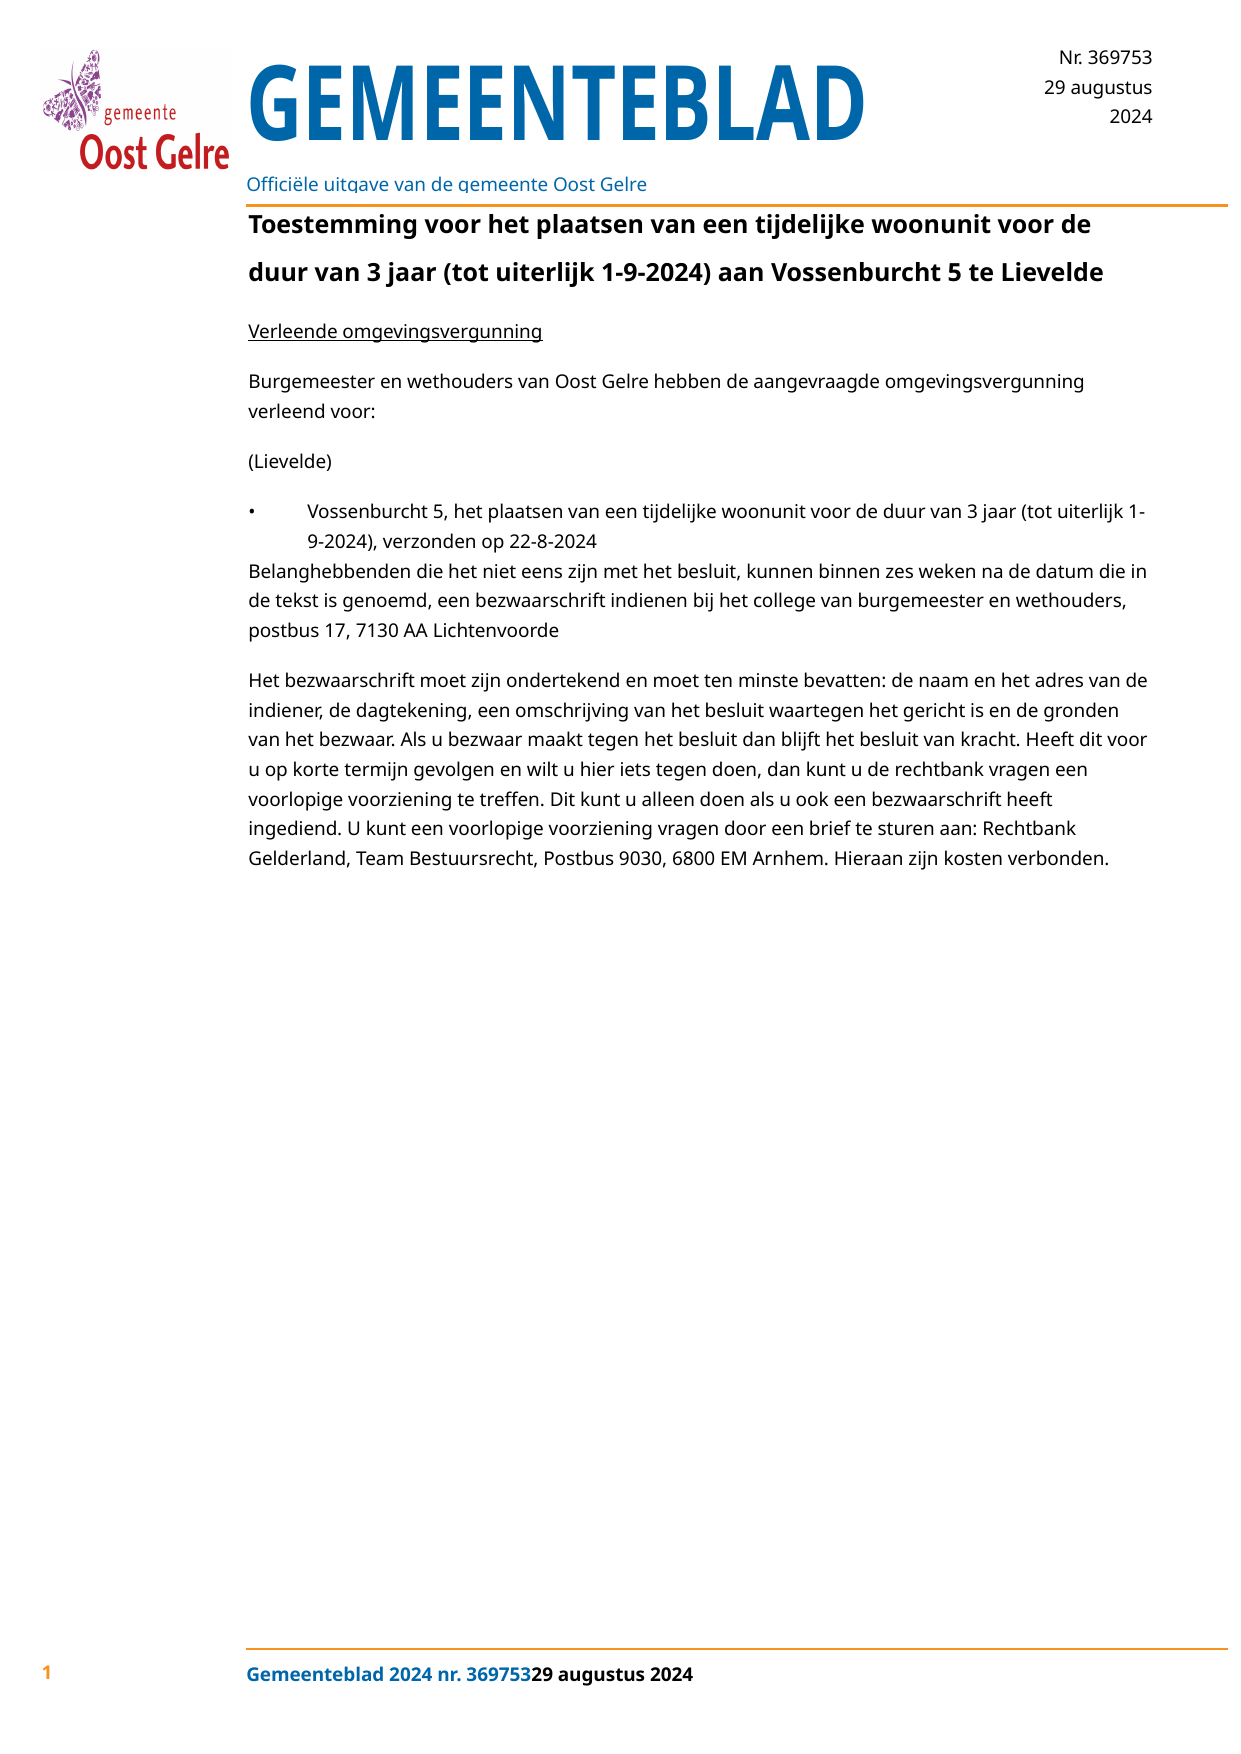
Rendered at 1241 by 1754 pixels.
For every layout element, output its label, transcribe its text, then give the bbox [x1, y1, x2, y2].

text Verleende omgevingsvergunning [248, 318, 1152, 344]
text Belanghebbenden die het niet eens zijn met het besluit, kunnen binnen zes weken na de datum die in de tekst is genoemd, een bezwaarschrift indienen bij het college van burgemeester en wethouders, postbus 17, 7130 AA Lichtenvoorde [248, 558, 1152, 643]
picture [41, 47, 231, 172]
text Burgemeester en wethouders van Oost Gelre hebben de aangevraagde omgevingsvergunning verleend voor: [248, 368, 1152, 424]
list Vossenburcht 5, het plaatsen van een tijdelijke woonunit voor de duur van 3 jaar (tot uiterlijk 1-9-2024), verzonden op 22-8-2024 [248, 499, 1152, 554]
text Het bezwaarschrift moet zijn ondertekend en moet ten minste bevatten: de naam en het adres van de indiener, de dagtekening, een omschrijving van het besluit waartegen het gericht is en de gronden van het bezwaar. Als u bezwaar maakt tegen het besluit dan blijft het besluit van kracht. Heeft dit voor u op korte termijn gevolgen en wilt u hier iets tegen doen, dan kunt u de rechtbank vragen een voorlopige voorziening te treffen. Dit kunt u alleen doen als u ook een bezwaarschrift heeft ingediend. U kunt een voorlopige voorziening vragen door een brief te sturen aan: Rechtbank Gelderland, Team Bestuursrecht, Postbus 9030, 6800 EM Arnhem. Hieraan zijn kosten verbonden. [248, 667, 1152, 871]
text (Lievelde) [248, 448, 1152, 474]
text Toestemming voor het plaatsen van een tijdelijke woonunit voor de duur van 3 jaar (tot uiterlijk 1-9-2024) aan Vossenburcht 5 te Lievelde [248, 207, 1152, 288]
